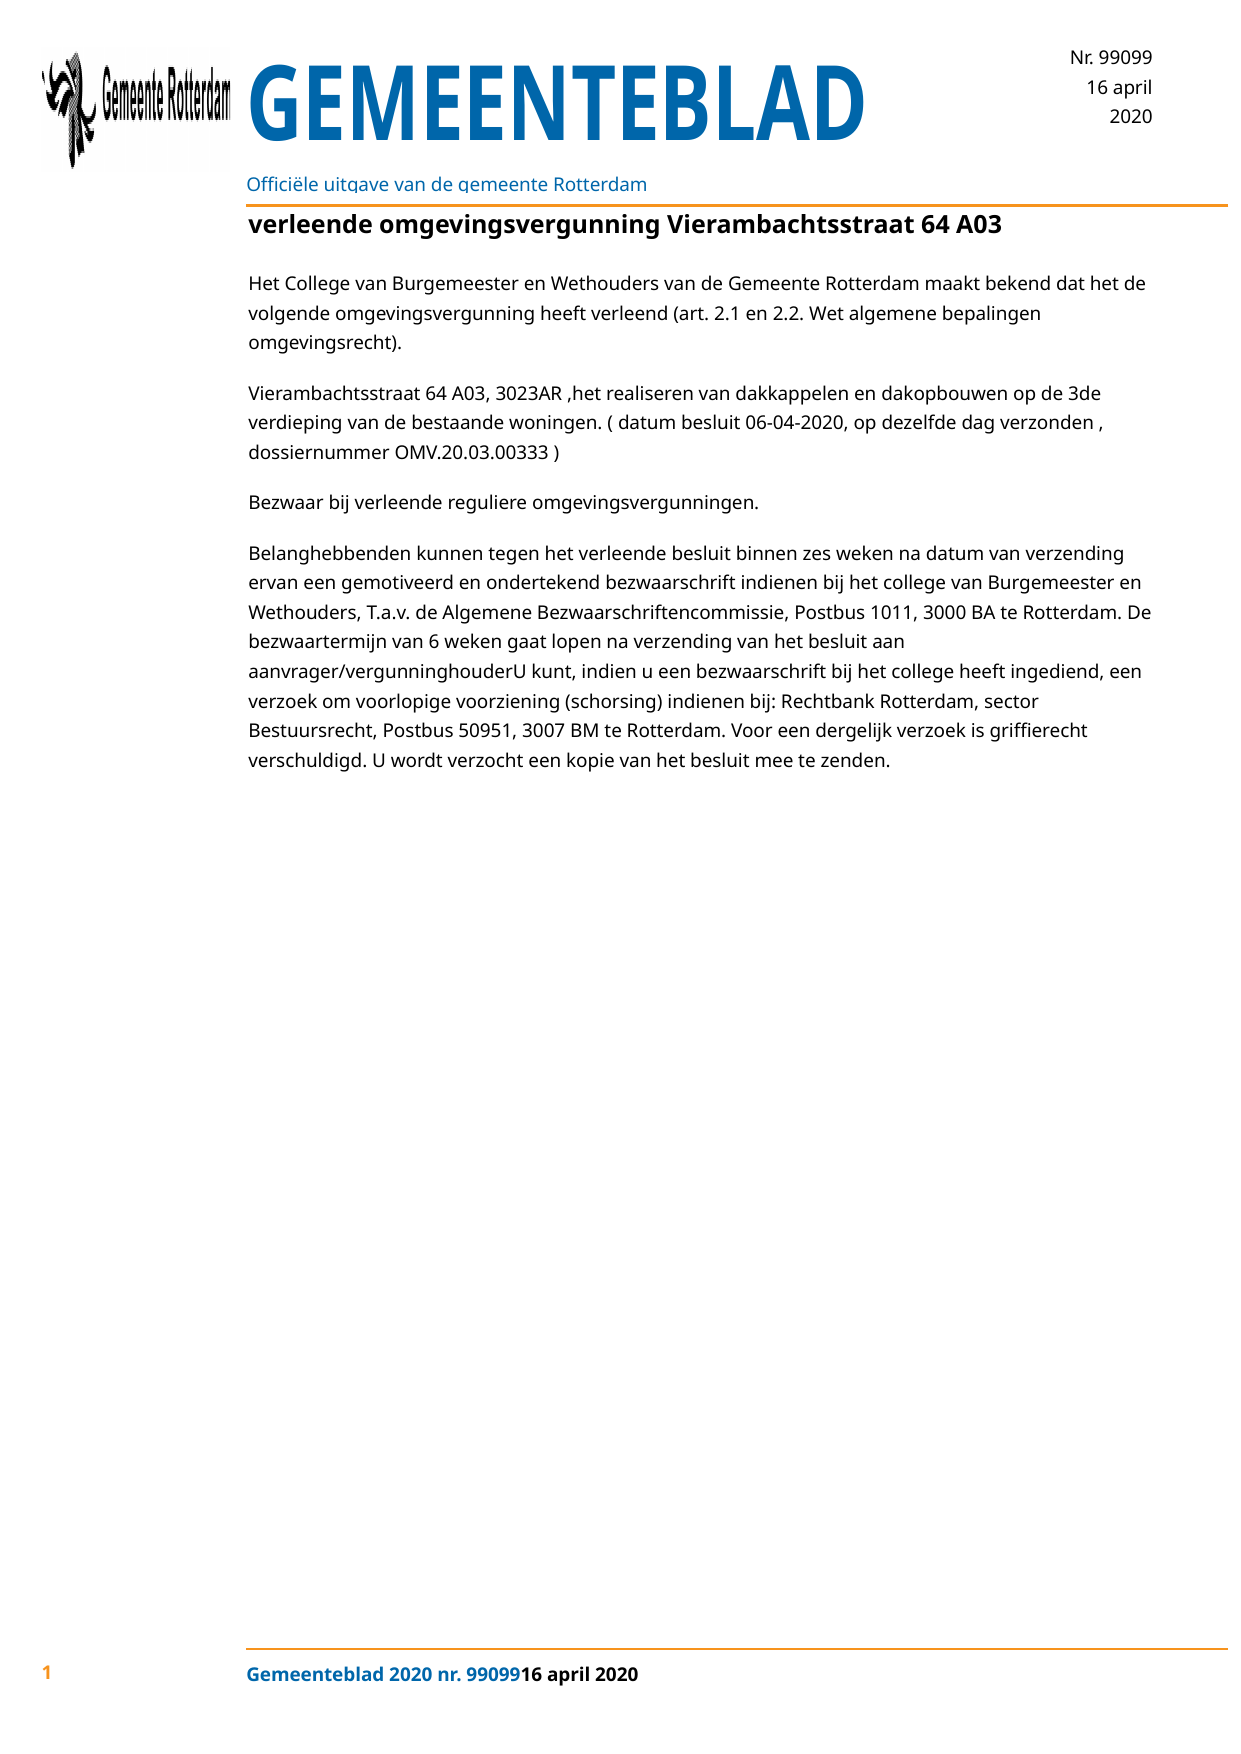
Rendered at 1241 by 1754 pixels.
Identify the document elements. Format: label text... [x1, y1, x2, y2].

text Belanghebbenden kunnen tegen het verleende besluit binnen zes weken na datum van verzending ervan een gemotiveerd en ondertekend bezwaarschrift indienen bij het college van Burgemeester en Wethouders, T.a.v. de Algemene Bezwaarschriftencommissie, Postbus 1011, 3000 BA te Rotterdam. De bezwaartermijn van 6 weken gaat lopen na verzending van het besluit aan aanvrager/vergunninghouderU kunt, indien u een bezwaarschrift bij het college heeft ingediend, een verzoek om voorlopige voorziening (schorsing) indienen bij: Rechtbank Rotterdam, sector Bestuursrecht, Postbus 50951, 3007 BM te Rotterdam. Voor een dergelijk verzoek is griffierecht verschuldigd. U wordt verzocht een kopie van het besluit mee te zenden. [248, 540, 1152, 773]
text Vierambachtsstraat 64 A03, 3023AR ,het realiseren van dakkappelen en dakopbouwen op de 3de verdieping van de bestaande woningen. ( datum besluit 06-04-2020, op dezelfde dag verzonden , dossiernummer OMV.20.03.00333 ) [248, 380, 1152, 465]
text Bezwaar bij verleende reguliere omgevingsvergunningen. [248, 489, 1152, 515]
text Het College van Burgemeester en Wethouders van de Gemeente Rotterdam maakt bekend dat het de volgende omgevingsvergunning heeft verleend (art. 2.1 en 2.2. Wet algemene bepalingen omgevingsrecht). [248, 270, 1152, 355]
text verleende omgevingsvergunning Vierambachtsstraat 64 A03 [248, 207, 1152, 241]
picture [41, 47, 231, 172]
